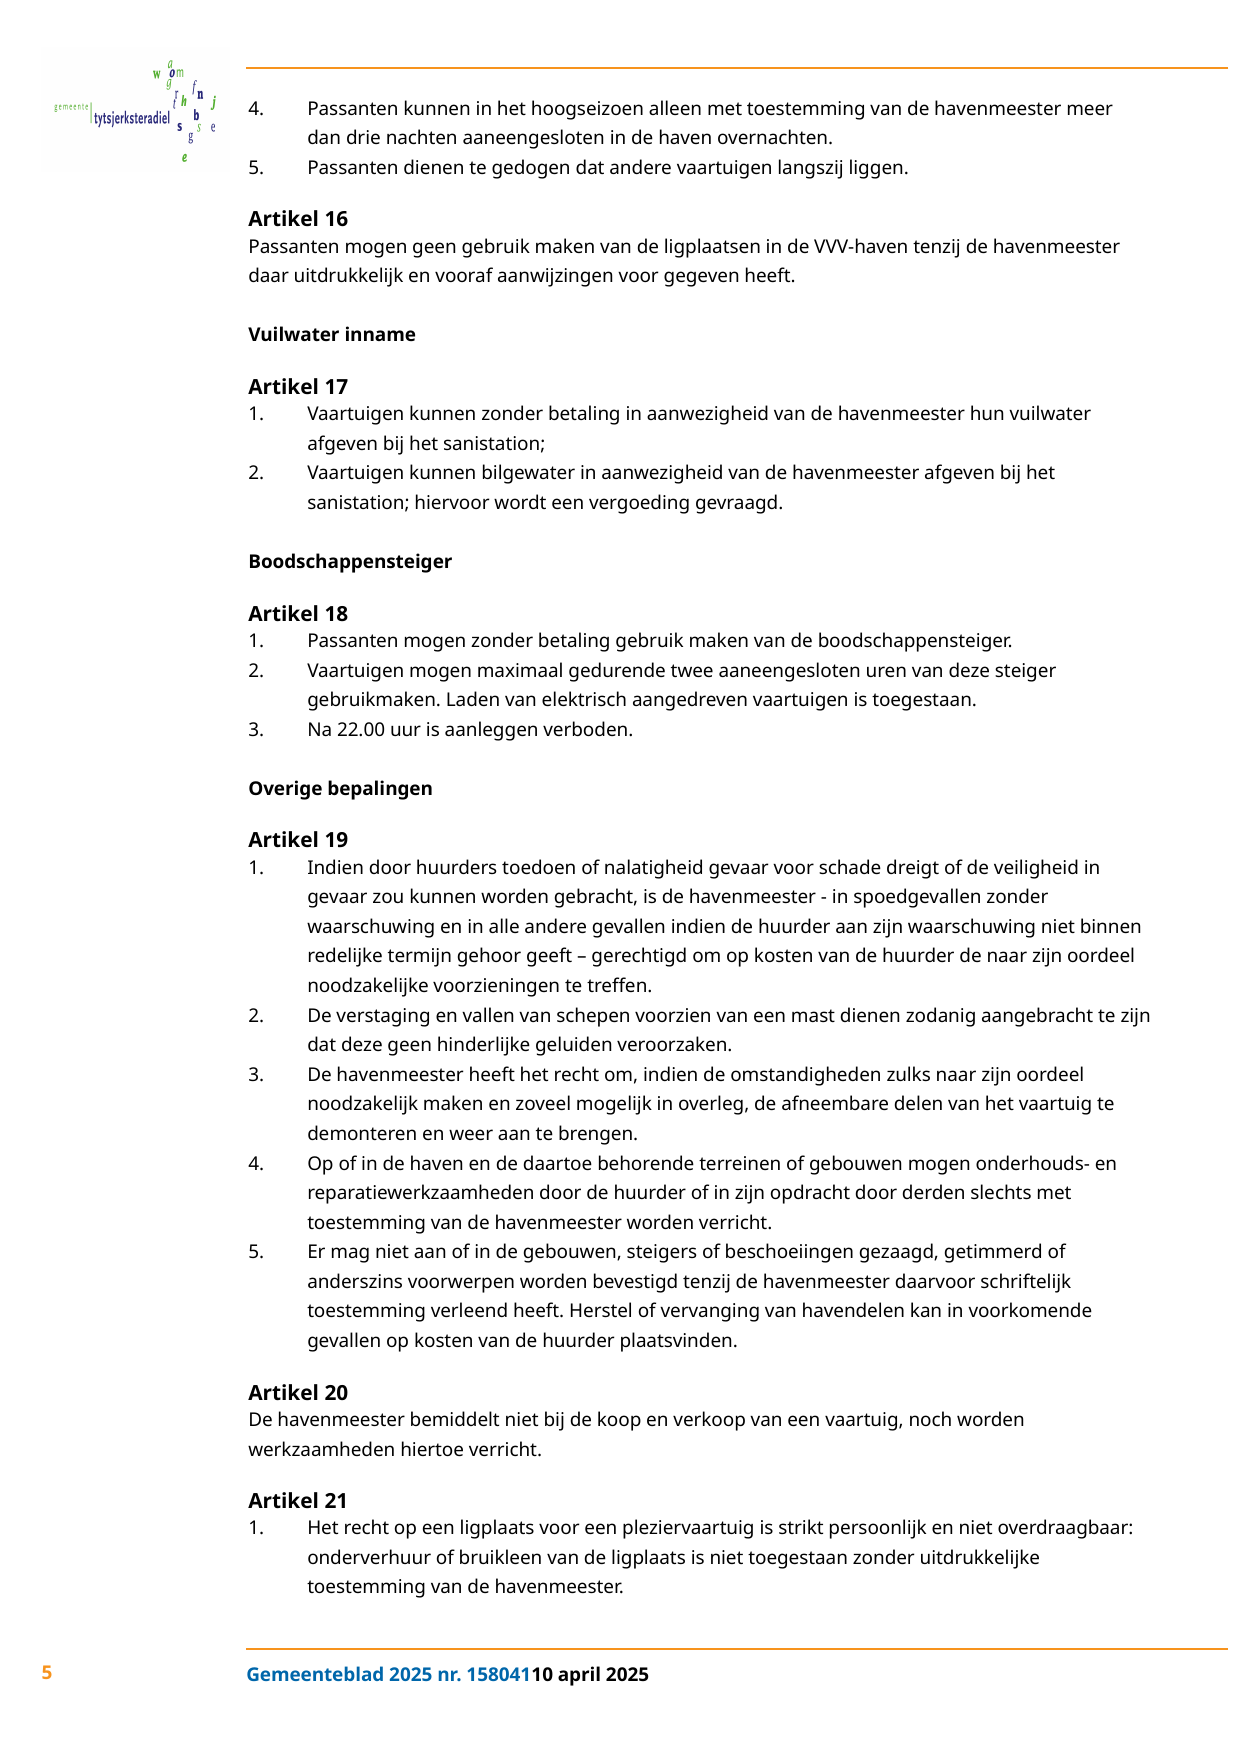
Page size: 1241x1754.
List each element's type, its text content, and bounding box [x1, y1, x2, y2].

list De verstaging en vallen van schepen voorzien van een mast dienen zodanig aangebracht te zijn dat deze geen hinderlijke geluiden veroorzaken. [248, 1002, 1152, 1057]
list Passanten dienen te gedogen dat andere vaartuigen langszij liggen. [248, 154, 1152, 180]
text Vuilwater inname [248, 322, 1152, 347]
text Artikel 19 [248, 826, 1152, 854]
text Artikel 21 [248, 1486, 1152, 1514]
list Passanten mogen zonder betaling gebruik maken van de boodschappensteiger. [248, 627, 1152, 653]
picture [41, 47, 231, 172]
list Vaartuigen mogen maximaal gedurende twee aaneengesloten uren van deze steiger gebruikmaken. Laden van elektrisch aangedreven vaartuigen is toegestaan. [248, 657, 1152, 712]
text Overige bepalingen [248, 775, 1152, 801]
list Het recht op een ligplaats voor een pleziervaartuig is strikt persoonlijk en niet overdraagbaar: onderverhuur of bruikleen van de ligplaats is niet toegestaan zonder uitdrukkelijke toestemming van de havenmeester. [248, 1514, 1152, 1599]
list Op of in de haven en de daartoe behorende terreinen of gebouwen mogen onderhouds- en reparatiewerkzaamheden door de huurder of in zijn opdracht door derden slechts met toestemming van de havenmeester worden verricht. [248, 1150, 1152, 1235]
text Artikel 18 [248, 599, 1152, 627]
list Indien door huurders toedoen of nalatigheid gevaar voor schade dreigt of de veiligheid in gevaar zou kunnen worden gebracht, is de havenmeester - in spoedgevallen zonder waarschuwing en in alle andere gevallen indien de huurder aan zijn waarschuwing niet binnen redelijke termijn gehoor geeft – gerechtigd om op kosten van de huurder de naar zijn oordeel noodzakelijke voorzieningen te treffen. [248, 854, 1152, 998]
text Artikel 20 [248, 1378, 1152, 1406]
text Passanten mogen geen gebruik maken van de ligplaatsen in de VVV-haven tenzij de havenmeester daar uitdrukkelijk en vooraf aanwijzingen voor gegeven heeft. [248, 233, 1152, 288]
list De havenmeester heeft het recht om, indien de omstandigheden zulks naar zijn oordeel noodzakelijk maken en zoveel mogelijk in overleg, de afneembare delen van het vaartuig te demonteren en weer aan te brengen. [248, 1061, 1152, 1146]
list Vaartuigen kunnen bilgewater in aanwezigheid van de havenmeester afgeven bij het sanistation; hiervoor wordt een vergoeding gevraagd. [248, 459, 1152, 515]
text Artikel 16 [248, 204, 1152, 233]
list Passanten kunnen in het hoogseizoen alleen met toestemming van de havenmeester meer dan drie nachten aaneengesloten in de haven overnachten. [248, 95, 1152, 150]
list Vaartuigen kunnen zonder betaling in aanwezigheid van de havenmeester hun vuilwater afgeven bij het sanistation; [248, 400, 1152, 456]
text Artikel 17 [248, 372, 1152, 400]
list Er mag niet aan of in de gebouwen, steigers of beschoeiingen gezaagd, getimmerd of anderszins voorwerpen worden bevestigd tenzij de havenmeester daarvoor schriftelijk toestemming verleend heeft. Herstel of vervanging van havendelen kan in voorkomende gevallen op kosten van de huurder plaatsvinden. [248, 1238, 1152, 1353]
text De havenmeester bemiddelt niet bij de koop en verkoop van een vaartuig, noch worden werkzaamheden hiertoe verricht. [248, 1406, 1152, 1461]
list Na 22.00 uur is aanleggen verboden. [248, 716, 1152, 742]
text Boodschappensteiger [248, 548, 1152, 574]
